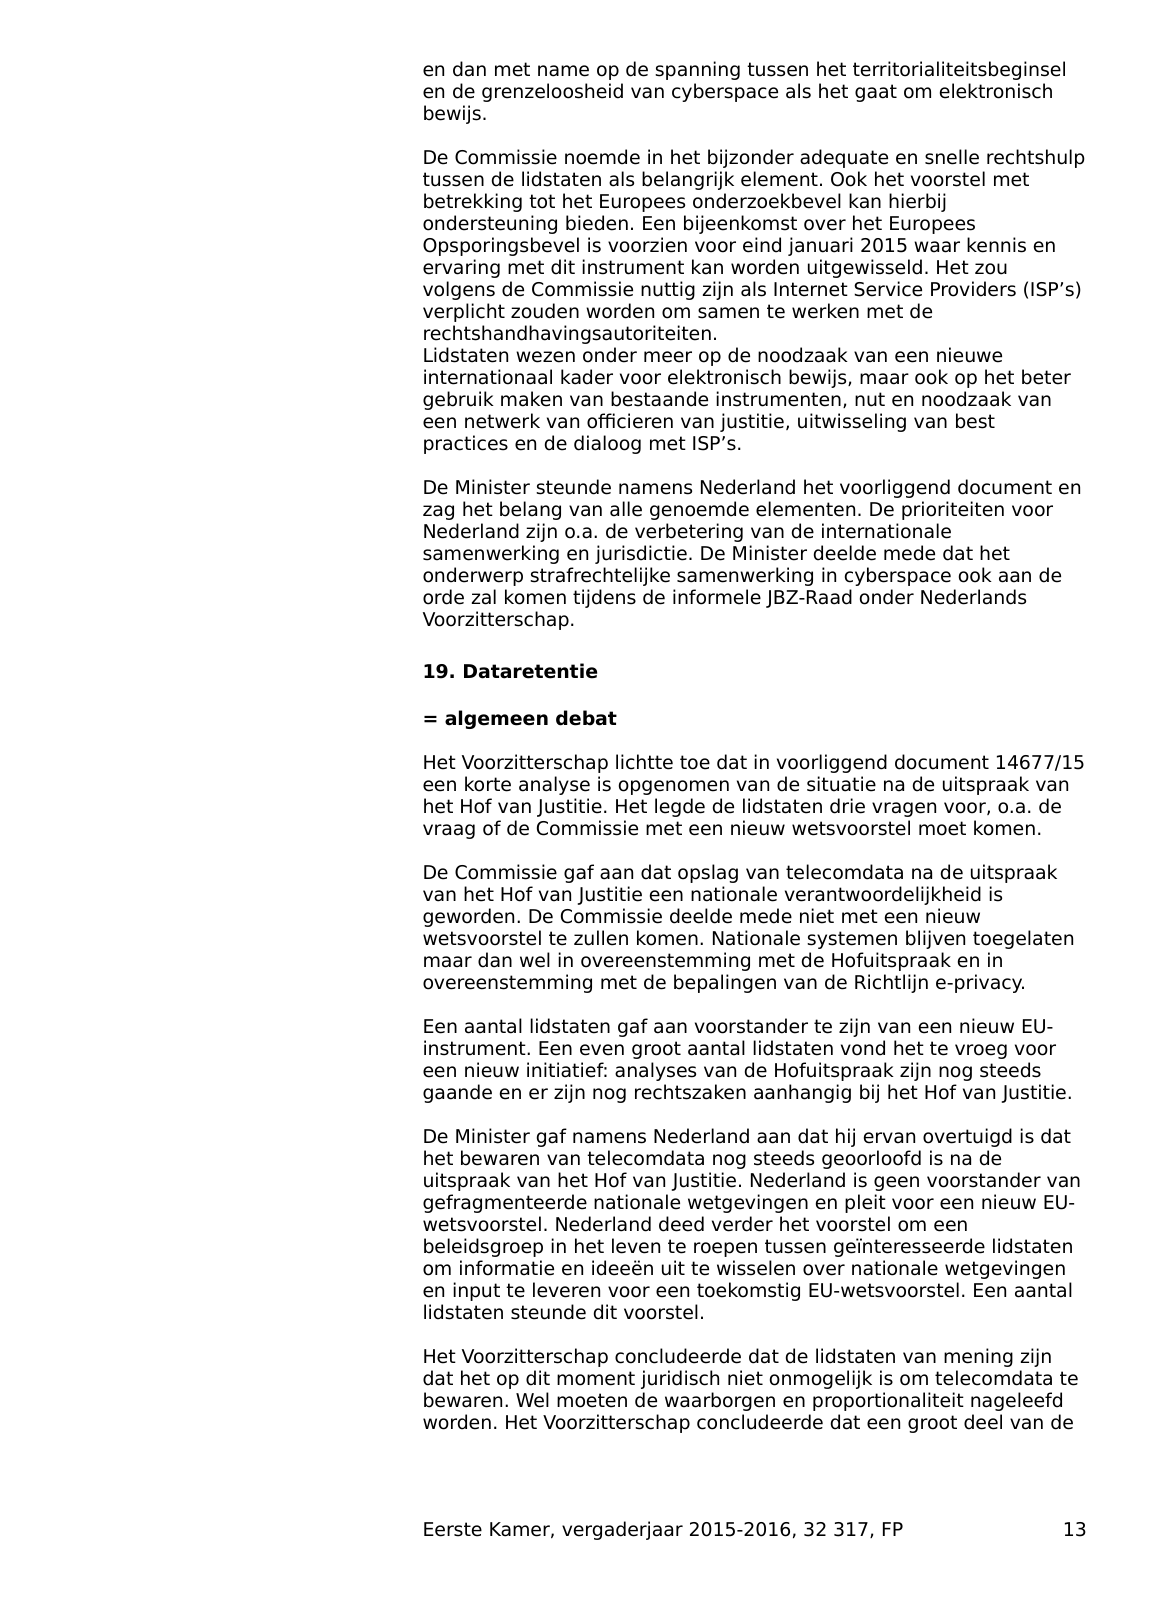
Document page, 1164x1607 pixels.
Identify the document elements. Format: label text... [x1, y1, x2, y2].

text Het Voorzitterschap lichtte toe dat in voorliggend document 14677/15 een korte analyse is opgenomen van de situatie na de uitspraak van het Hof van Justitie. Het legde de lidstaten drie vragen voor, o.a. de vraag of de Commissie met een nieuw wetsvoorstel moet komen. [422, 752, 1087, 840]
text Een aantal lidstaten gaf aan voorstander te zijn van een nieuw EU-instrument. Een even groot aantal lidstaten vond het te vroeg voor een nieuw initiatief: analyses van de Hofuitspraak zijn nog steeds gaande en er zijn nog rechtszaken aanhangig bij het Hof van Justitie. [422, 1016, 1087, 1104]
text De Minister gaf namens Nederland aan dat hij ervan overtuigd is dat het bewaren van telecomdata nog steeds geoorloofd is na de uitspraak van het Hof van Justitie. Nederland is geen voorstander van gefragmenteerde nationale wetgevingen en pleit voor een nieuw EU-wetsvoorstel. Nederland deed verder het voorstel om een beleidsgroep in het leven te roepen tussen geïnteresseerde lidstaten om informatie en ideeën uit te wisselen over nationale wetgevingen en input te leveren voor een toekomstig EU-wetsvoorstel. Een aantal lidstaten steunde dit voorstel. [422, 1126, 1087, 1324]
text en dan met name op de spanning tussen het territorialiteitsbeginsel en de grenzeloosheid van cyberspace als het gaat om elektronisch bewijs. [422, 59, 1087, 125]
text = algemeen debat [422, 708, 1087, 730]
text Het Voorzitterschap concludeerde dat de lidstaten van mening zijn dat het op dit moment juridisch niet onmogelijk is om telecomdata te bewaren. Wel moeten de waarborgen en proportionaliteit nageleefd worden. Het Voorzitterschap concludeerde dat een groot deel van de [422, 1346, 1087, 1434]
text De Commissie gaf aan dat opslag van telecomdata na de uitspraak van het Hof van Justitie een nationale verantwoordelijkheid is geworden. De Commissie deelde mede niet met een nieuw wetsvoorstel te zullen komen. Nationale systemen blijven toegelaten maar dan wel in overeenstemming met de Hofuitspraak en in overeenstemming met de bepalingen van de Richtlijn e-privacy. [422, 862, 1087, 994]
text De Commissie noemde in het bijzonder adequate en snelle rechtshulp tussen de lidstaten als belangrijk element. Ook het voorstel met betrekking tot het Europees onderzoekbevel kan hierbij ondersteuning bieden. Een bijeenkomst over het Europees Opsporingsbevel is voorzien voor eind januari 2015 waar kennis en ervaring met dit instrument kan worden uitgewisseld. Het zou volgens de Commissie nuttig zijn als Internet Service Providers (ISP’s) verplicht zouden worden om samen te werken met de rechtshandhavingsautoriteiten. [422, 147, 1087, 345]
text Lidstaten wezen onder meer op de noodzaak van een nieuwe internationaal kader voor elektronisch bewijs, maar ook op het beter gebruik maken van bestaande instrumenten, nut en noodzaak van een netwerk van officieren van justitie, uitwisseling van best practices en de dialoog met ISP’s. [422, 345, 1087, 455]
subtitle 19. Dataretentie [422, 661, 1087, 683]
text De Minister steunde namens Nederland het voorliggend document en zag het belang van alle genoemde elementen. De prioriteiten voor Nederland zijn o.a. de verbetering van de internationale samenwerking en jurisdictie. De Minister deelde mede dat het onderwerp strafrechtelijke samenwerking in cyberspace ook aan de orde zal komen tijdens de informele JBZ-Raad onder Nederlands Voorzitterschap. [422, 477, 1087, 631]
